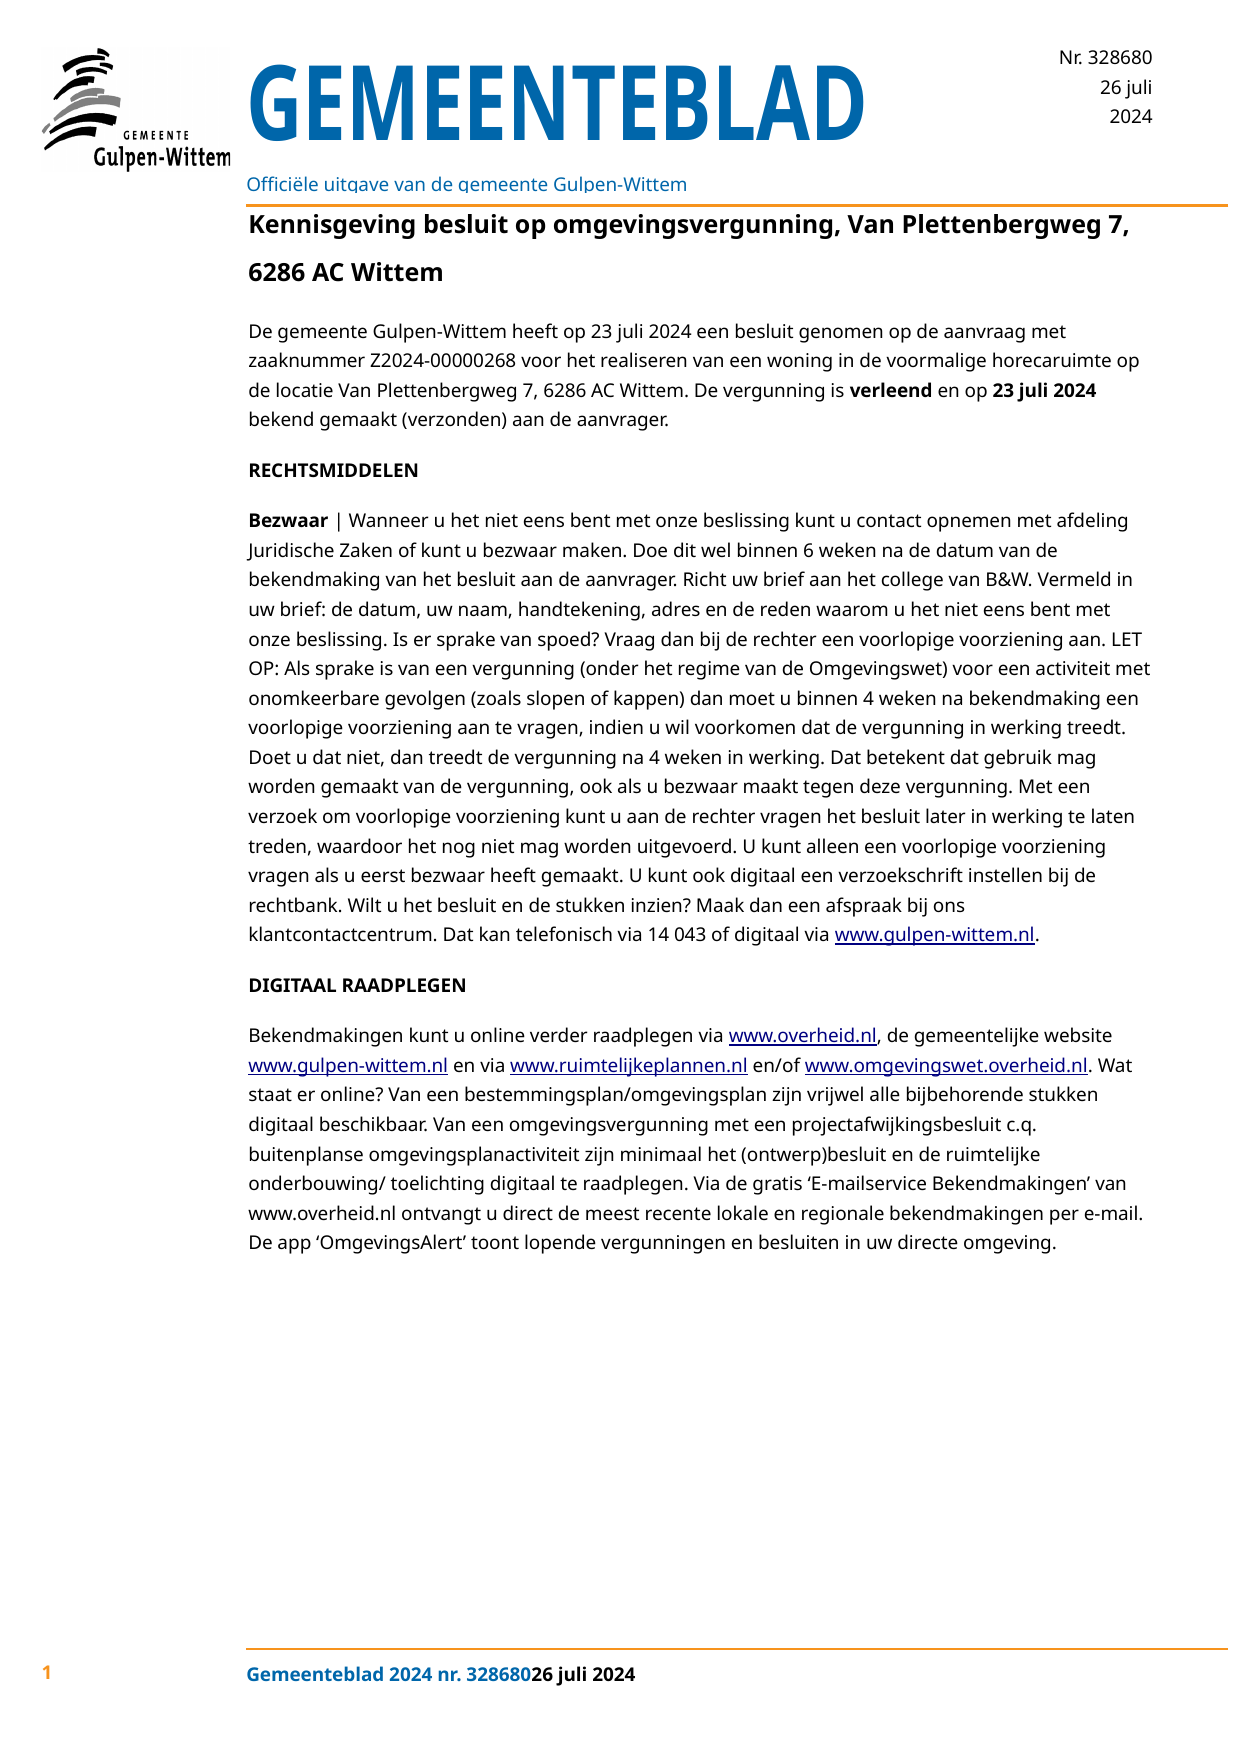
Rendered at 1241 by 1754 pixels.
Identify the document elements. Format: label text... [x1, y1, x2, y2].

text Bekendmakingen kunt u online verder raadplegen via www.overheid.nl, de gemeentelijke website www.gulpen-wittem.nl en via www.ruimtelijkeplannen.nl en/of www.omgevingswet.overheid.nl. Wat staat er online? Van een bestemmingsplan/omgevingsplan zijn vrijwel alle bijbehorende stukken digitaal beschikbaar. Van een omgevingsvergunning met een projectafwijkingsbesluit c.q. buitenplanse omgevingsplanactiviteit zijn minimaal het (ontwerp)besluit en de ruimtelijke onderbouwing/ toelichting digitaal te raadplegen. Via de gratis ‘E-mailservice Bekendmakingen’ van www.overheid.nl ontvangt u direct de meest recente lokale en regionale bekendmakingen per e-mail. De app ‘OmgevingsAlert’ toont lopende vergunningen en besluiten in uw directe omgeving. [248, 1022, 1152, 1255]
text Kennisgeving besluit op omgevingsvergunning, Van Plettenbergweg 7, 6286 AC Wittem [248, 207, 1152, 288]
text RECHTSMIDDELEN [248, 457, 1152, 483]
text DIGITAAL RAADPLEGEN [248, 972, 1152, 998]
text Bezwaar | Wanneer u het niet eens bent met onze beslissing kunt u contact opnemen met afdeling Juridische Zaken of kunt u bezwaar maken. Doe dit wel binnen 6 weken na de datum van de bekendmaking van het besluit aan de aanvrager. Richt uw brief aan het college van B&W. Vermeld in uw brief: de datum, uw naam, handtekening, adres en de reden waarom u het niet eens bent met onze beslissing. Is er sprake van spoed? Vraag dan bij de rechter een voorlopige voorziening aan. LET OP: Als sprake is van een vergunning (onder het regime van de Omgevingswet) voor een activiteit met onomkeerbare gevolgen (zoals slopen of kappen) dan moet u binnen 4 weken na bekendmaking een voorlopige voorziening aan te vragen, indien u wil voorkomen dat de vergunning in werking treedt. Doet u dat niet, dan treedt de vergunning na 4 weken in werking. Dat betekent dat gebruik mag worden gemaakt van de vergunning, ook als u bezwaar maakt tegen deze vergunning. Met een verzoek om voorlopige voorziening kunt u aan de rechter vragen het besluit later in werking te laten treden, waardoor het nog niet mag worden uitgevoerd. U kunt alleen een voorlopige voorziening vragen als u eerst bezwaar heeft gemaakt. U kunt ook digitaal een verzoekschrift instellen bij de rechtbank. Wilt u het besluit en de stukken inzien? Maak dan een afspraak bij ons klantcontactcentrum. Dat kan telefonisch via 14 043 of digitaal via www.gulpen-wittem.nl. [248, 507, 1152, 947]
picture [41, 47, 231, 172]
text De gemeente Gulpen-Wittem heeft op 23 juli 2024 een besluit genomen op de aanvraag met zaaknummer Z2024-00000268 voor het realiseren van een woning in de voormalige horecaruimte op de locatie Van Plettenbergweg 7, 6286 AC Wittem. De vergunning is verleend en op 23 juli 2024 bekend gemaakt (verzonden) aan de aanvrager. [248, 318, 1152, 432]
